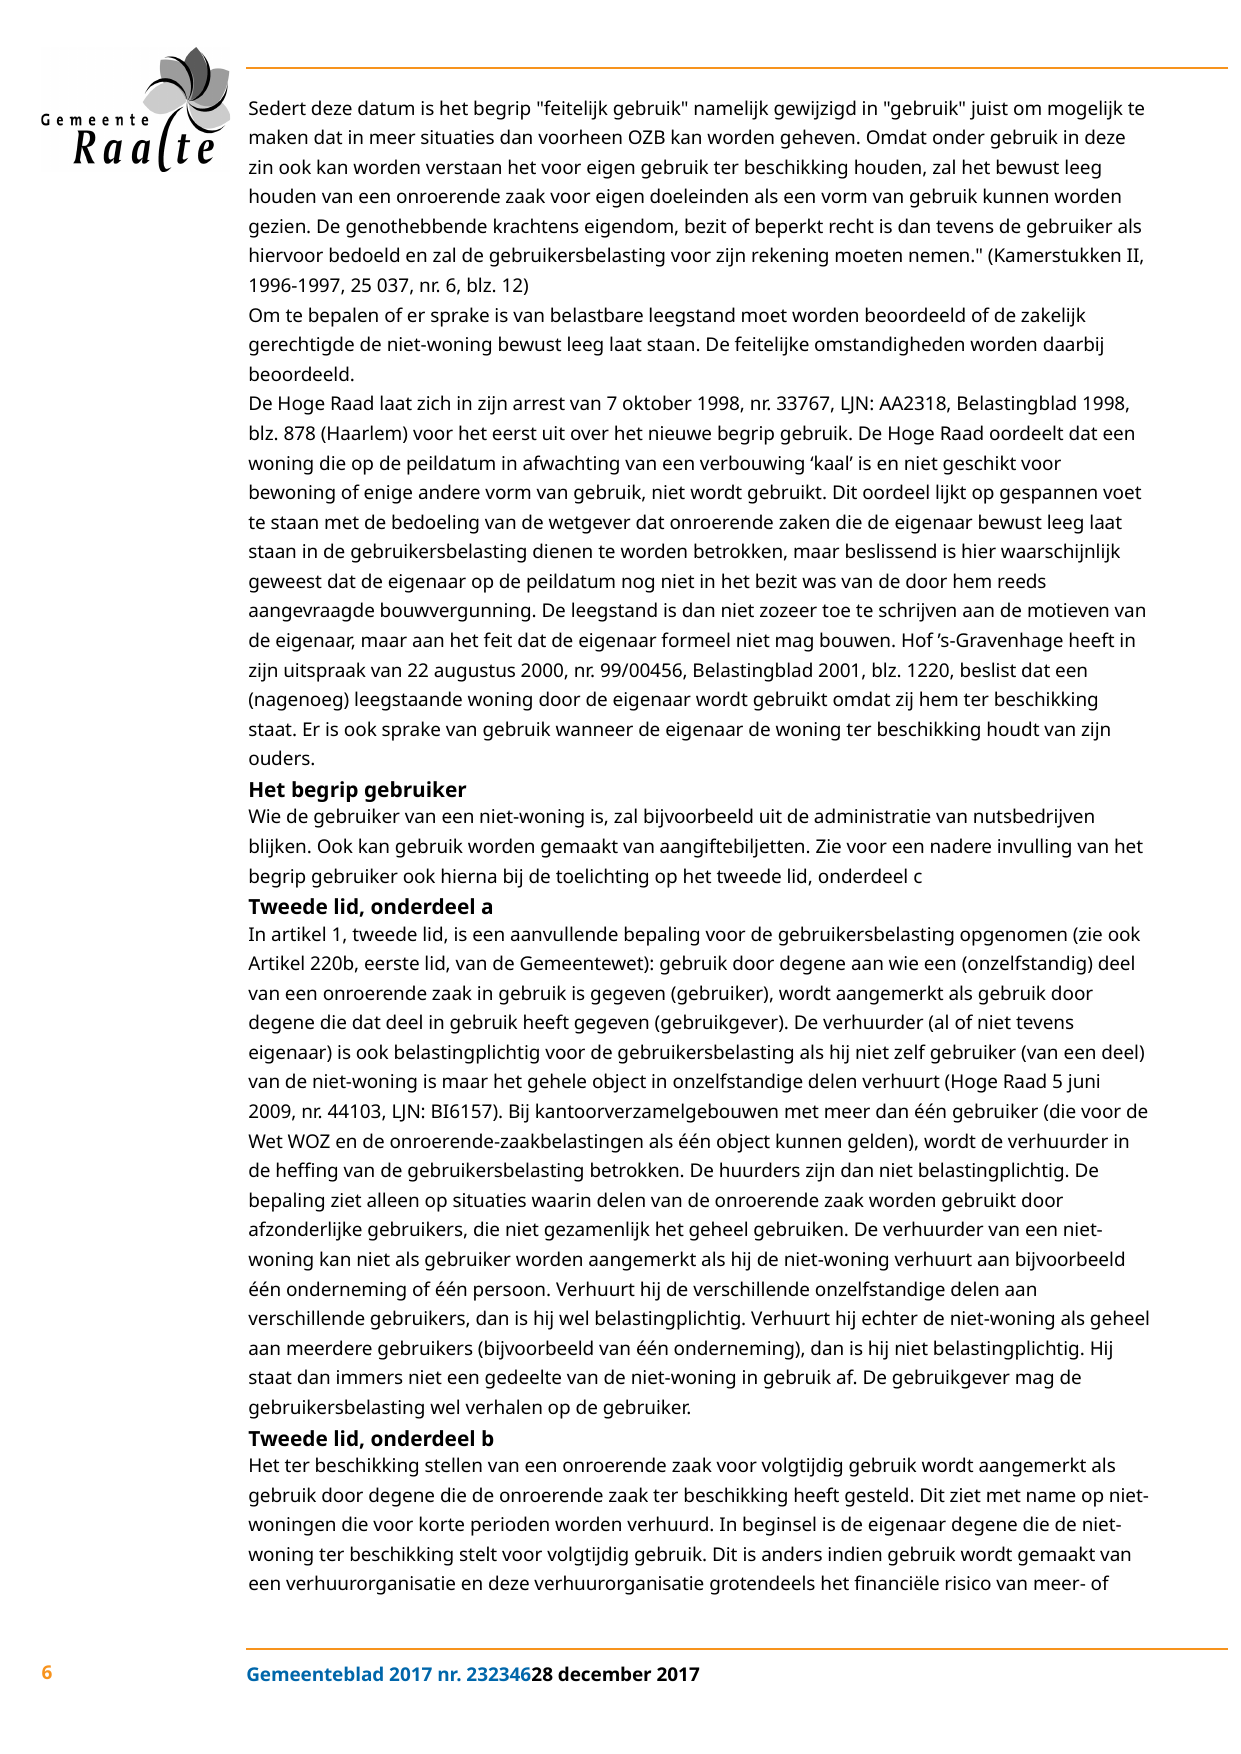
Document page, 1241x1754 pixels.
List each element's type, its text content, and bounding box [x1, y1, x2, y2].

picture [41, 47, 231, 172]
text Tweede lid, onderdeel a [248, 892, 1152, 921]
text De Hoge Raad laat zich in zijn arrest van 7 oktober 1998, nr. 33767, LJN: AA2318, Belastingblad 1998, blz. 878 (Haarlem) voor het eerst uit over het nieuwe begrip gebruik. De Hoge Raad oordeelt dat een woning die op de peildatum in afwachting van een verbouwing ‘kaal’ is en niet geschikt voor bewoning of enige andere vorm van gebruik, niet wordt gebruikt. Dit oordeel lijkt op gespannen voet te staan met de bedoeling van de wetgever dat onroerende zaken die de eigenaar bewust leeg laat staan in de gebruikersbelasting dienen te worden betrokken, maar beslissend is hier waarschijnlijk geweest dat de eigenaar op de peildatum nog niet in het bezit was van de door hem reeds aangevraagde bouwvergunning. De leegstand is dan niet zozeer toe te schrijven aan de motieven van de eigenaar, maar aan het feit dat de eigenaar formeel niet mag bouwen. Hof ’s-Gravenhage heeft in zijn uitspraak van 22 augustus 2000, nr. 99/00456, Belastingblad 2001, blz. 1220, beslist dat een (nagenoeg) leegstaande woning door de eigenaar wordt gebruikt omdat zij hem ter beschikking staat. Er is ook sprake van gebruik wanneer de eigenaar de woning ter beschikking houdt van zijn ouders. [248, 391, 1152, 771]
text Om te bepalen of er sprake is van belastbare leegstand moet worden beoordeeld of de zakelijk gerechtigde de niet-woning bewust leeg laat staan. De feitelijke omstandigheden worden daarbij beoordeeld. [248, 302, 1152, 387]
text In artikel 1, tweede lid, is een aanvullende bepaling voor de gebruikersbelasting opgenomen (zie ook Artikel 220b, eerste lid, van de Gemeentewet): gebruik door degene aan wie een (onzelfstandig) deel van een onroerende zaak in gebruik is gegeven (gebruiker), wordt aangemerkt als gebruik door degene die dat deel in gebruik heeft gegeven (gebruikgever). De verhuurder (al of niet tevens eigenaar) is ook belastingplichtig voor de gebruikersbelasting als hij niet zelf gebruiker (van een deel) van de niet-woning is maar het gehele object in onzelfstandige delen verhuurt (Hoge Raad 5 juni 2009, nr. 44103, LJN: BI6157). Bij kantoorverzamelgebouwen met meer dan één gebruiker (die voor de Wet WOZ en de onroerende-zaakbelastingen als één object kunnen gelden), wordt de verhuurder in de heffing van de gebruikersbelasting betrokken. De huurders zijn dan niet belastingplichtig. De bepaling ziet alleen op situaties waarin delen van de onroerende zaak worden gebruikt door afzonderlijke gebruikers, die niet gezamenlijk het geheel gebruiken. De verhuurder van een niet-woning kan niet als gebruiker worden aangemerkt als hij de niet-woning verhuurt aan bijvoorbeeld één onderneming of één persoon. Verhuurt hij de verschillende onzelfstandige delen aan verschillende gebruikers, dan is hij wel belastingplichtig. Verhuurt hij echter de niet-woning als geheel aan meerdere gebruikers (bijvoorbeeld van één onderneming), dan is hij niet belastingplichtig. Hij staat dan immers niet een gedeelte van de niet-woning in gebruik af. De gebruikgever mag de gebruikersbelasting wel verhalen op de gebruiker. [248, 921, 1152, 1420]
text Het begrip gebruiker [248, 775, 1152, 804]
text Wie de gebruiker van een niet-woning is, zal bijvoorbeeld uit de administratie van nutsbedrijven blijken. Ook kan gebruik worden gemaakt van aangiftebiljetten. Zie voor een nadere invulling van het begrip gebruiker ook hierna bij de toelichting op het tweede lid, onderdeel c [248, 804, 1152, 888]
text Sedert deze datum is het begrip "feitelijk gebruik" namelijk gewijzigd in "gebruik" juist om mogelijk te maken dat in meer situaties dan voorheen OZB kan worden geheven. Omdat onder gebruik in deze zin ook kan worden verstaan het voor eigen gebruik ter beschikking houden, zal het bewust leeg houden van een onroerende zaak voor eigen doeleinden als een vorm van gebruik kunnen worden gezien. De genothebbende krachtens eigendom, bezit of beperkt recht is dan tevens de gebruiker als hiervoor bedoeld en zal de gebruikersbelasting voor zijn rekening moeten nemen." (Kamerstukken II, 1996-1997, 25 037, nr. 6, blz. 12) [248, 95, 1152, 298]
text Tweede lid, onderdeel b [248, 1424, 1152, 1452]
text Het ter beschikking stellen van een onroerende zaak voor volgtijdig gebruik wordt aangemerkt als gebruik door degene die de onroerende zaak ter beschikking heeft gesteld. Dit ziet met name op niet-woningen die voor korte perioden worden verhuurd. In beginsel is de eigenaar degene die de niet-woning ter beschikking stelt voor volgtijdig gebruik. Dit is anders indien gebruik wordt gemaakt van een verhuurorganisatie en deze verhuurorganisatie grotendeels het financiële risico van meer- of [248, 1452, 1152, 1596]
